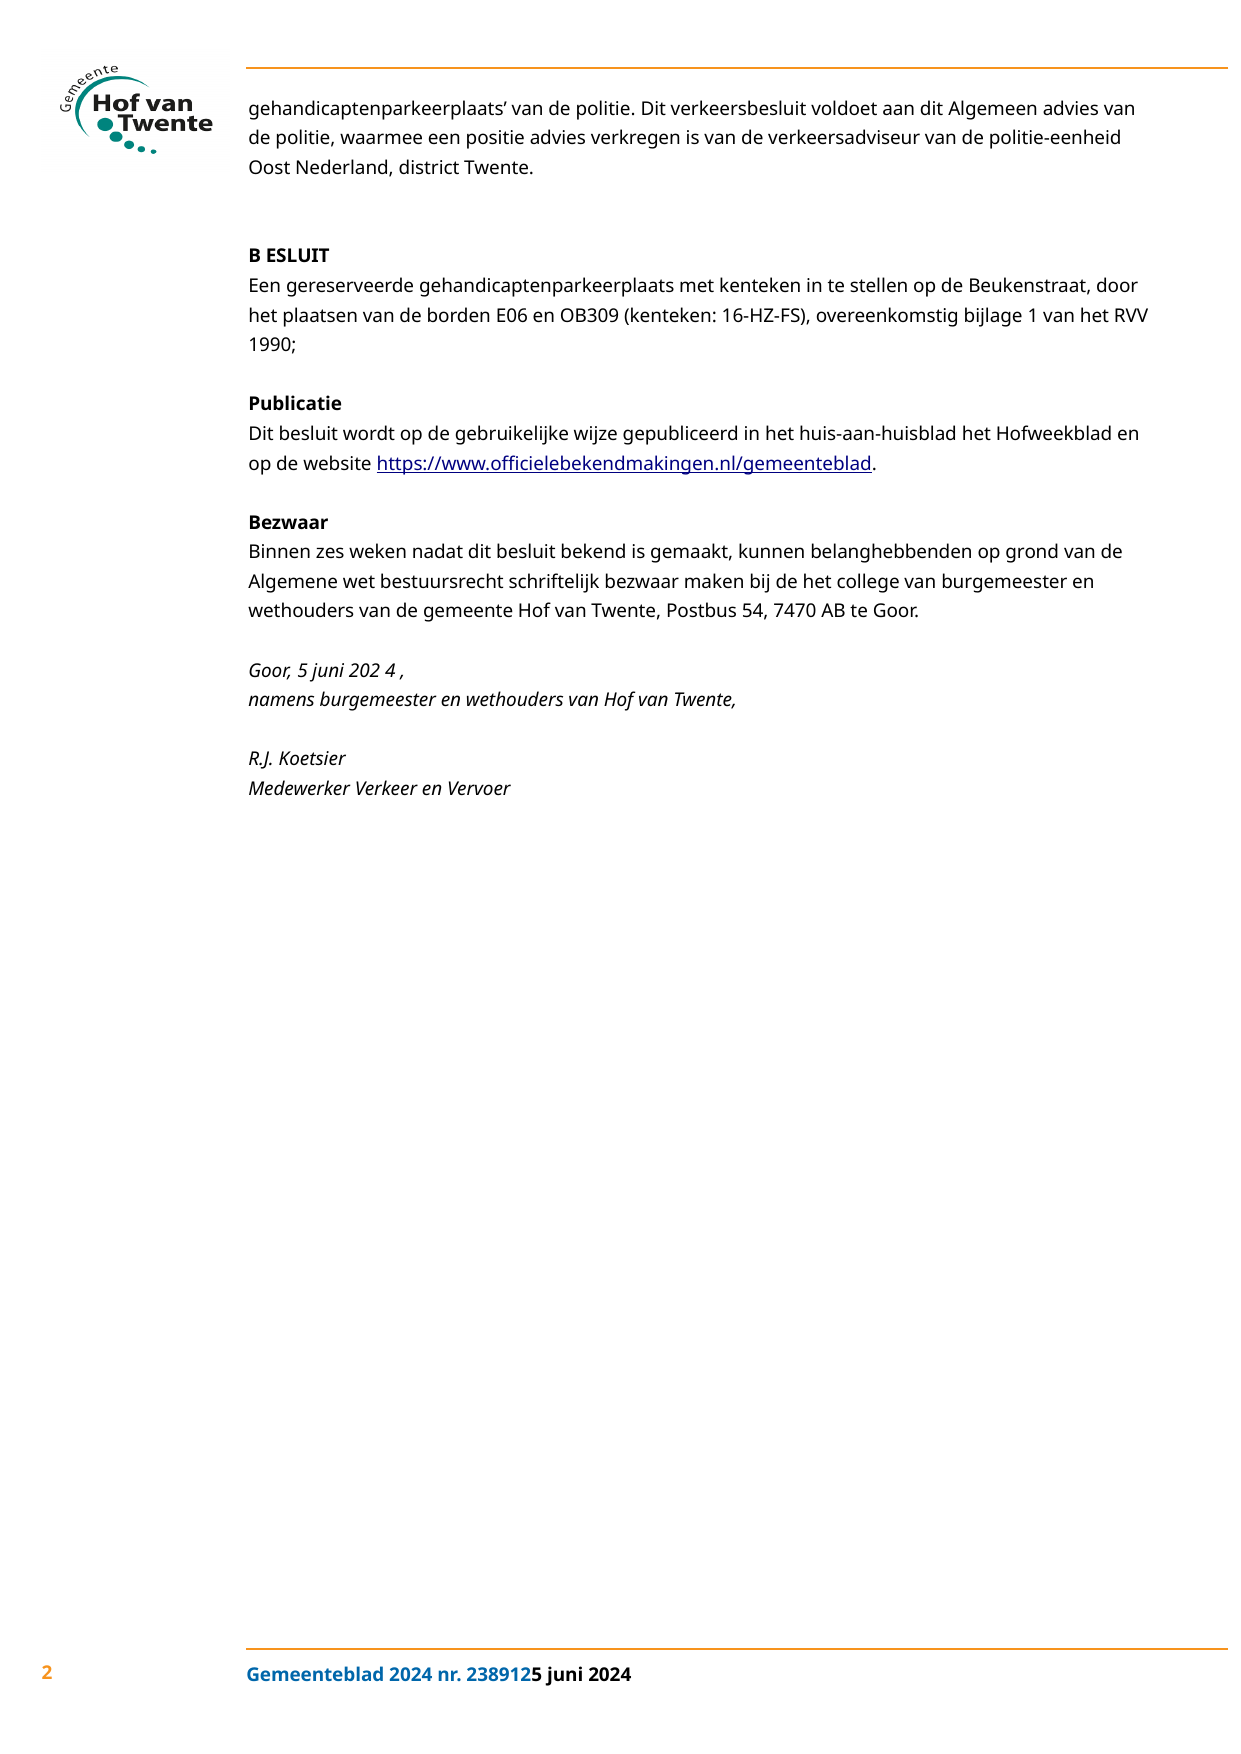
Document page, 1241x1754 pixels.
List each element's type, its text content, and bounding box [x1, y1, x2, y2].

text Medewerker Verkeer en Vervoer [248, 775, 1152, 801]
text gehandicaptenparkeerplaats’ van de politie. Dit verkeersbesluit voldoet aan dit Algemeen advies van de politie, waarmee een positie advies verkregen is van de verkeersadviseur van de politie-eenheid Oost Nederland, district Twente. [248, 95, 1152, 180]
text Publicatie [248, 391, 1152, 416]
text Goor, 5 juni 202 4 , [248, 657, 1152, 683]
text Dit besluit wordt op de gebruikelijke wijze gepubliceerd in het huis-aan-huisblad het Hofweekblad en op de website https://www.officielebekendmakingen.nl/gemeenteblad. [248, 420, 1152, 476]
text Bezwaar [248, 509, 1152, 535]
picture [41, 47, 231, 172]
text B ESLUIT [248, 243, 1152, 268]
text R.J. Koetsier [248, 746, 1152, 771]
text Binnen zes weken nadat dit besluit bekend is gemaakt, kunnen belanghebbenden op grond van de Algemene wet bestuursrecht schriftelijk bezwaar maken bij de het college van burgemeester en wethouders van de gemeente Hof van Twente, Postbus 54, 7470 AB te Goor. [248, 538, 1152, 623]
text Een gereserveerde gehandicaptenparkeerplaats met kenteken in te stellen op de Beukenstraat, door het plaatsen van de borden E06 en OB309 (kenteken: 16-HZ-FS), overeenkomstig bijlage 1 van het RVV 1990; [248, 272, 1152, 357]
text namens burgemeester en wethouders van Hof van Twente, [248, 686, 1152, 712]
